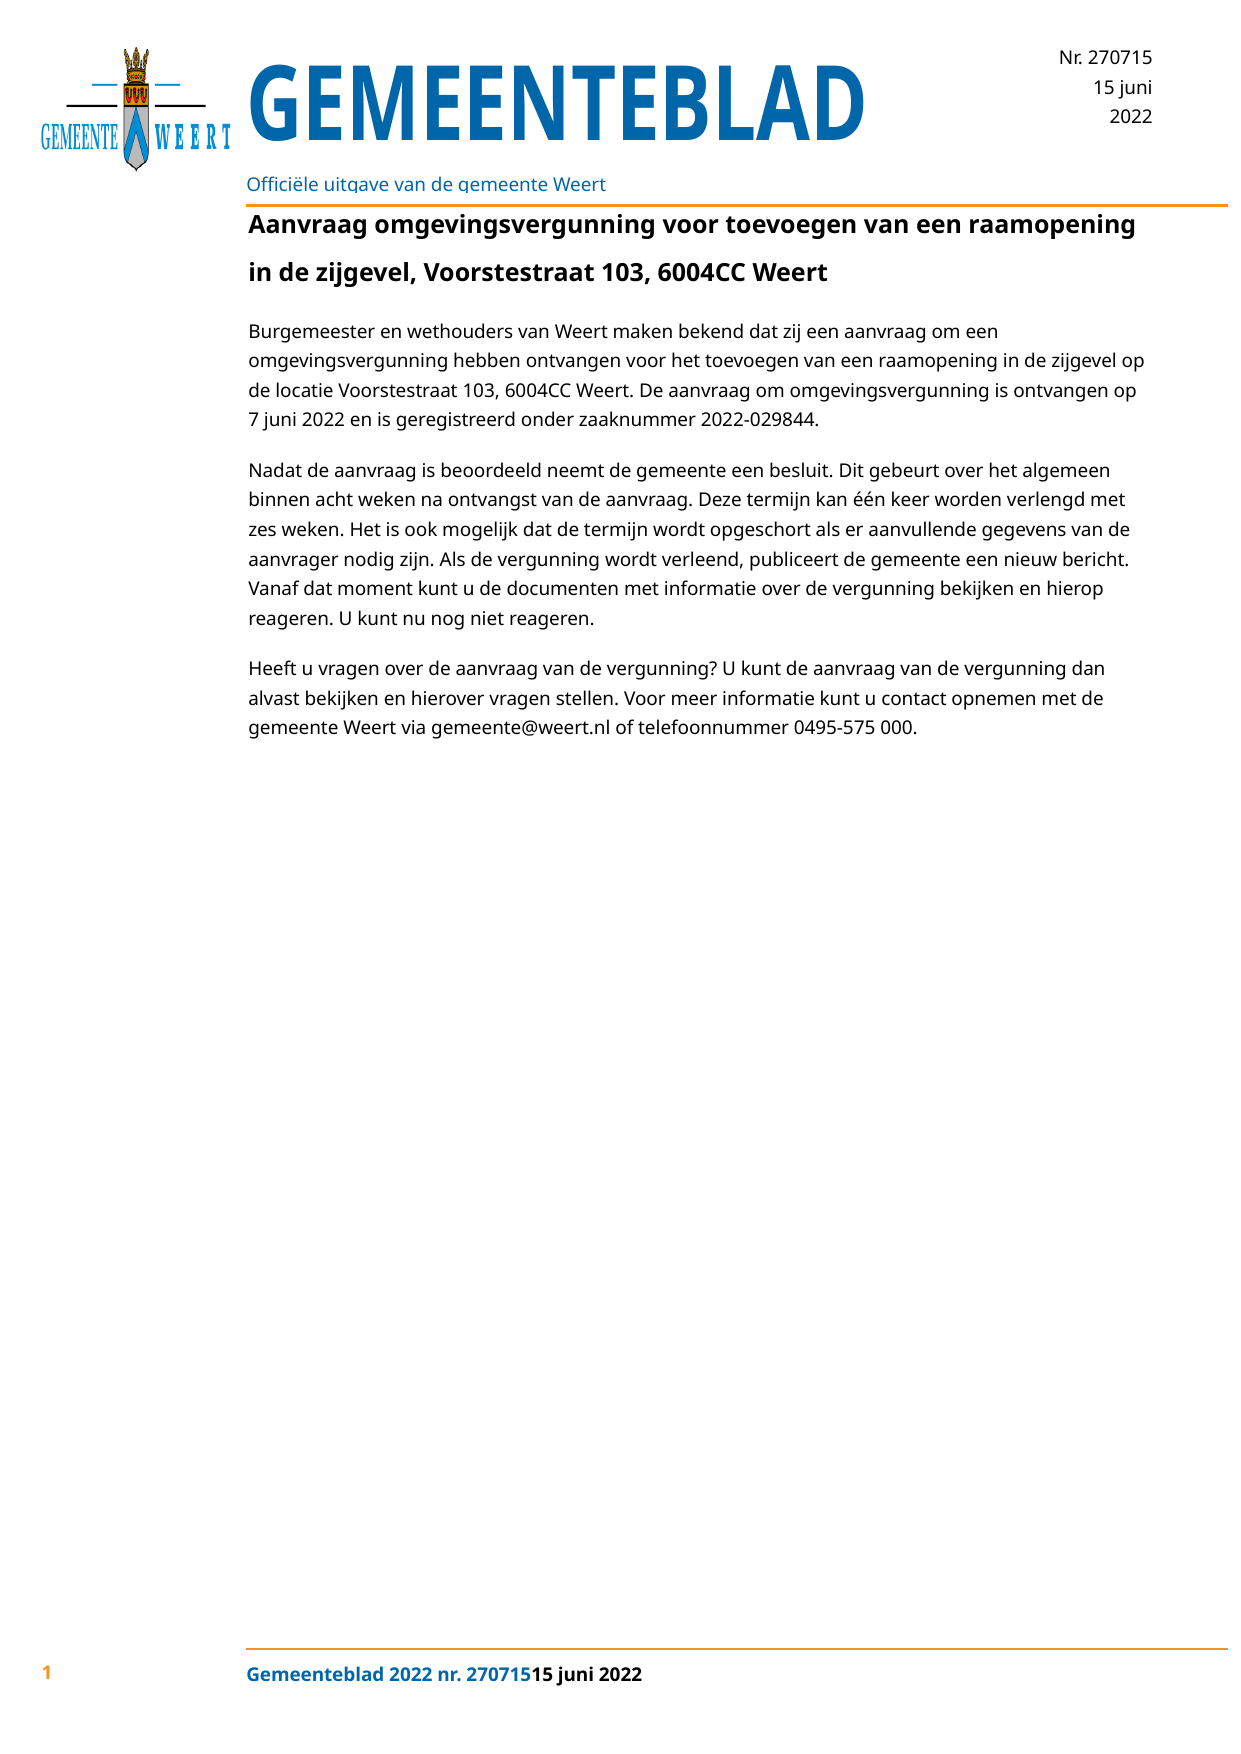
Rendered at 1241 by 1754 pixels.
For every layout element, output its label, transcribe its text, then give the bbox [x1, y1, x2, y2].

text Nadat de aanvraag is beoordeeld neemt de gemeente een besluit. Dit gebeurt over het algemeen binnen acht weken na ontvangst van de aanvraag. Deze termijn kan één keer worden verlengd met zes weken. Het is ook mogelijk dat de termijn wordt opgeschort als er aanvullende gegevens van de aanvrager nodig zijn. Als de vergunning wordt verleend, publiceert de gemeente een nieuw bericht. Vanaf dat moment kunt u de documenten met informatie over de vergunning bekijken en hierop reageren. U kunt nu nog niet reageren. [248, 457, 1152, 631]
picture [41, 47, 231, 172]
text Aanvraag omgevingsvergunning voor toevoegen van een raamopening in de zijgevel, Voorstestraat 103, 6004CC Weert [248, 207, 1152, 288]
text Heeft u vragen over de aanvraag van de vergunning? U kunt de aanvraag van de vergunning dan alvast bekijken en hierover vragen stellen. Voor meer informatie kunt u contact opnemen met de gemeente Weert via gemeente@weert.nl of telefoonnummer 0495-575 000. [248, 655, 1152, 740]
text Burgemeester en wethouders van Weert maken bekend dat zij een aanvraag om een omgevingsvergunning hebben ontvangen voor het toevoegen van een raamopening in de zijgevel op de locatie Voorstestraat 103, 6004CC Weert. De aanvraag om omgevingsvergunning is ontvangen op 7 juni 2022 en is geregistreerd onder zaaknummer 2022-029844. [248, 318, 1152, 432]
